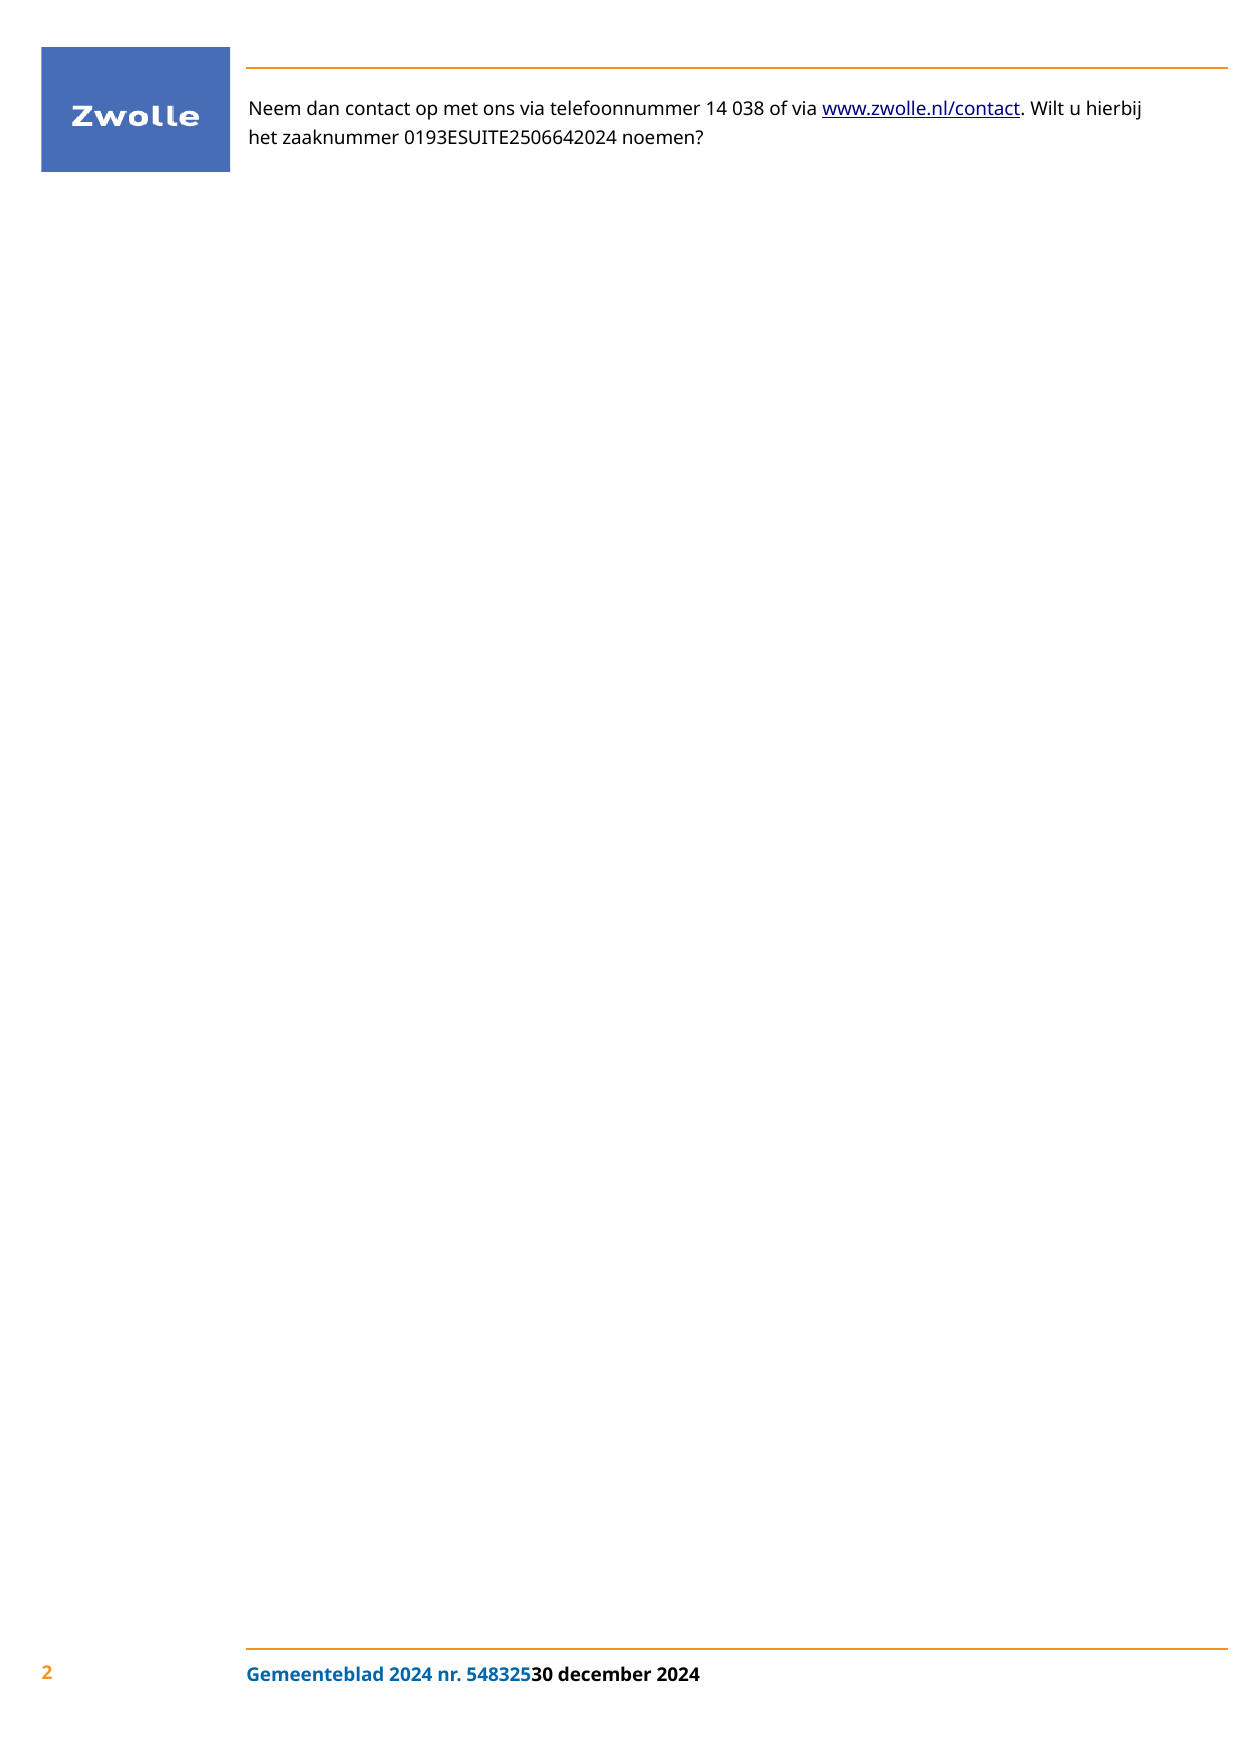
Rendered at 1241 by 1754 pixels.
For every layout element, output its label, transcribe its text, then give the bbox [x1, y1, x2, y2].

text Neem dan contact op met ons via telefoonnummer 14 038 of via www.zwolle.nl/contact. Wilt u hierbij het zaaknummer 0193ESUITE2506642024 noemen? [248, 95, 1152, 150]
picture [41, 47, 231, 172]
